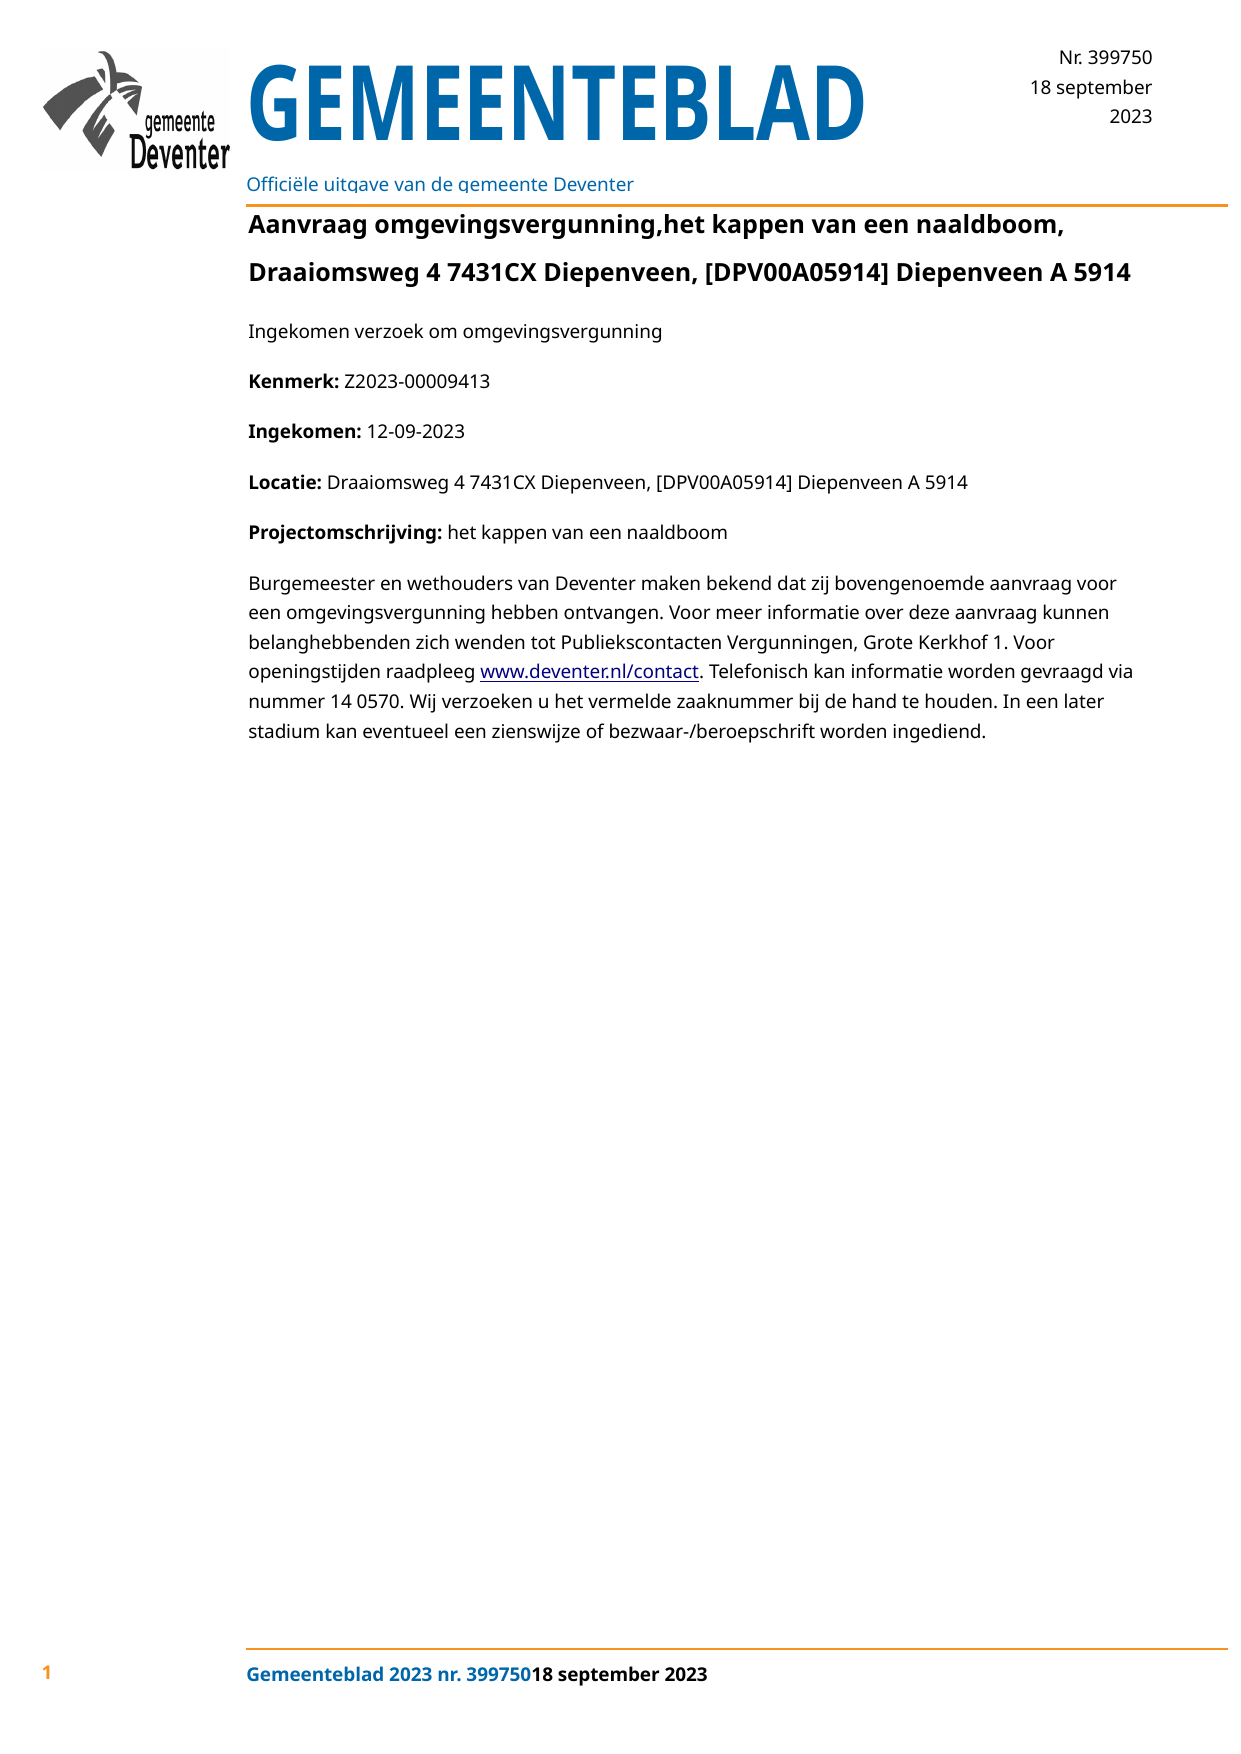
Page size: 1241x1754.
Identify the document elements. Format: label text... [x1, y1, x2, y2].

text Burgemeester en wethouders van Deventer maken bekend dat zij bovengenoemde aanvraag voor een omgevingsvergunning hebben ontvangen. Voor meer informatie over deze aanvraag kunnen belanghebbenden zich wenden tot Publiekscontacten Vergunningen, Grote Kerkhof 1. Voor openingstijden raadpleeg www.deventer.nl/contact. Telefonisch kan informatie worden gevraagd via nummer 14 0570. Wij verzoeken u het vermelde zaaknummer bij de hand te houden. In een later stadium kan eventueel een zienswijze of bezwaar-/beroepschrift worden ingediend. [248, 570, 1152, 744]
text Locatie: Draaiomsweg 4 7431CX Diepenveen, [DPV00A05914] Diepenveen A 5914 [248, 469, 1152, 495]
text Aanvraag omgevingsvergunning,het kappen van een naaldboom, Draaiomsweg 4 7431CX Diepenveen, [DPV00A05914] Diepenveen A 5914 [248, 207, 1152, 288]
text Projectomschrijving: het kappen van een naaldboom [248, 519, 1152, 545]
text Kenmerk: Z2023-00009413 [248, 368, 1152, 394]
picture [41, 47, 231, 172]
text Ingekomen: 12-09-2023 [248, 419, 1152, 444]
text Ingekomen verzoek om omgevingsvergunning [248, 318, 1152, 344]
